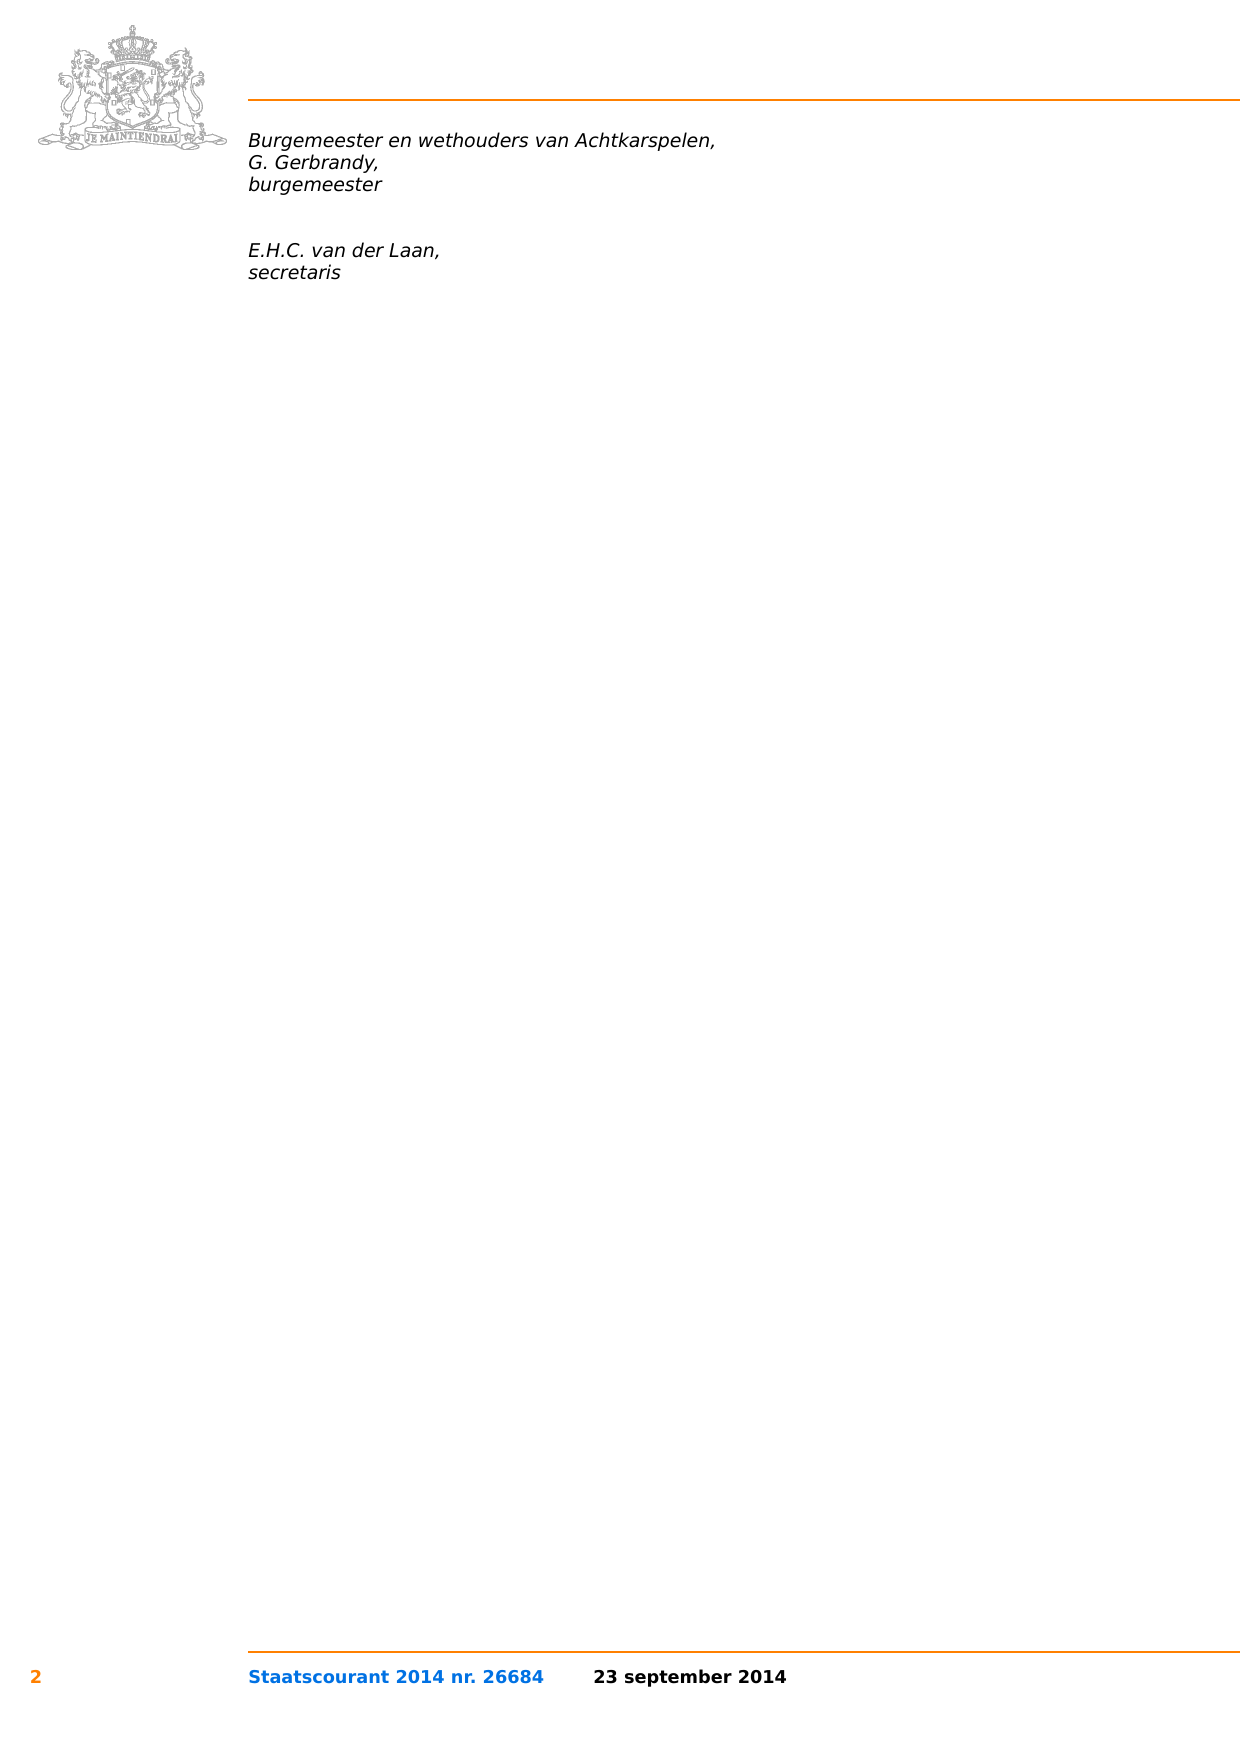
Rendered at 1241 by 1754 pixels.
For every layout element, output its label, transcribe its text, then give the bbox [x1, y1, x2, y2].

text Burgemeester en wethouders van Achtkarspelen, G. Gerbrandy, burgemeester [248, 130, 1163, 196]
text E.H.C. van der Laan, secretaris [248, 218, 1163, 284]
picture [38, 25, 227, 150]
